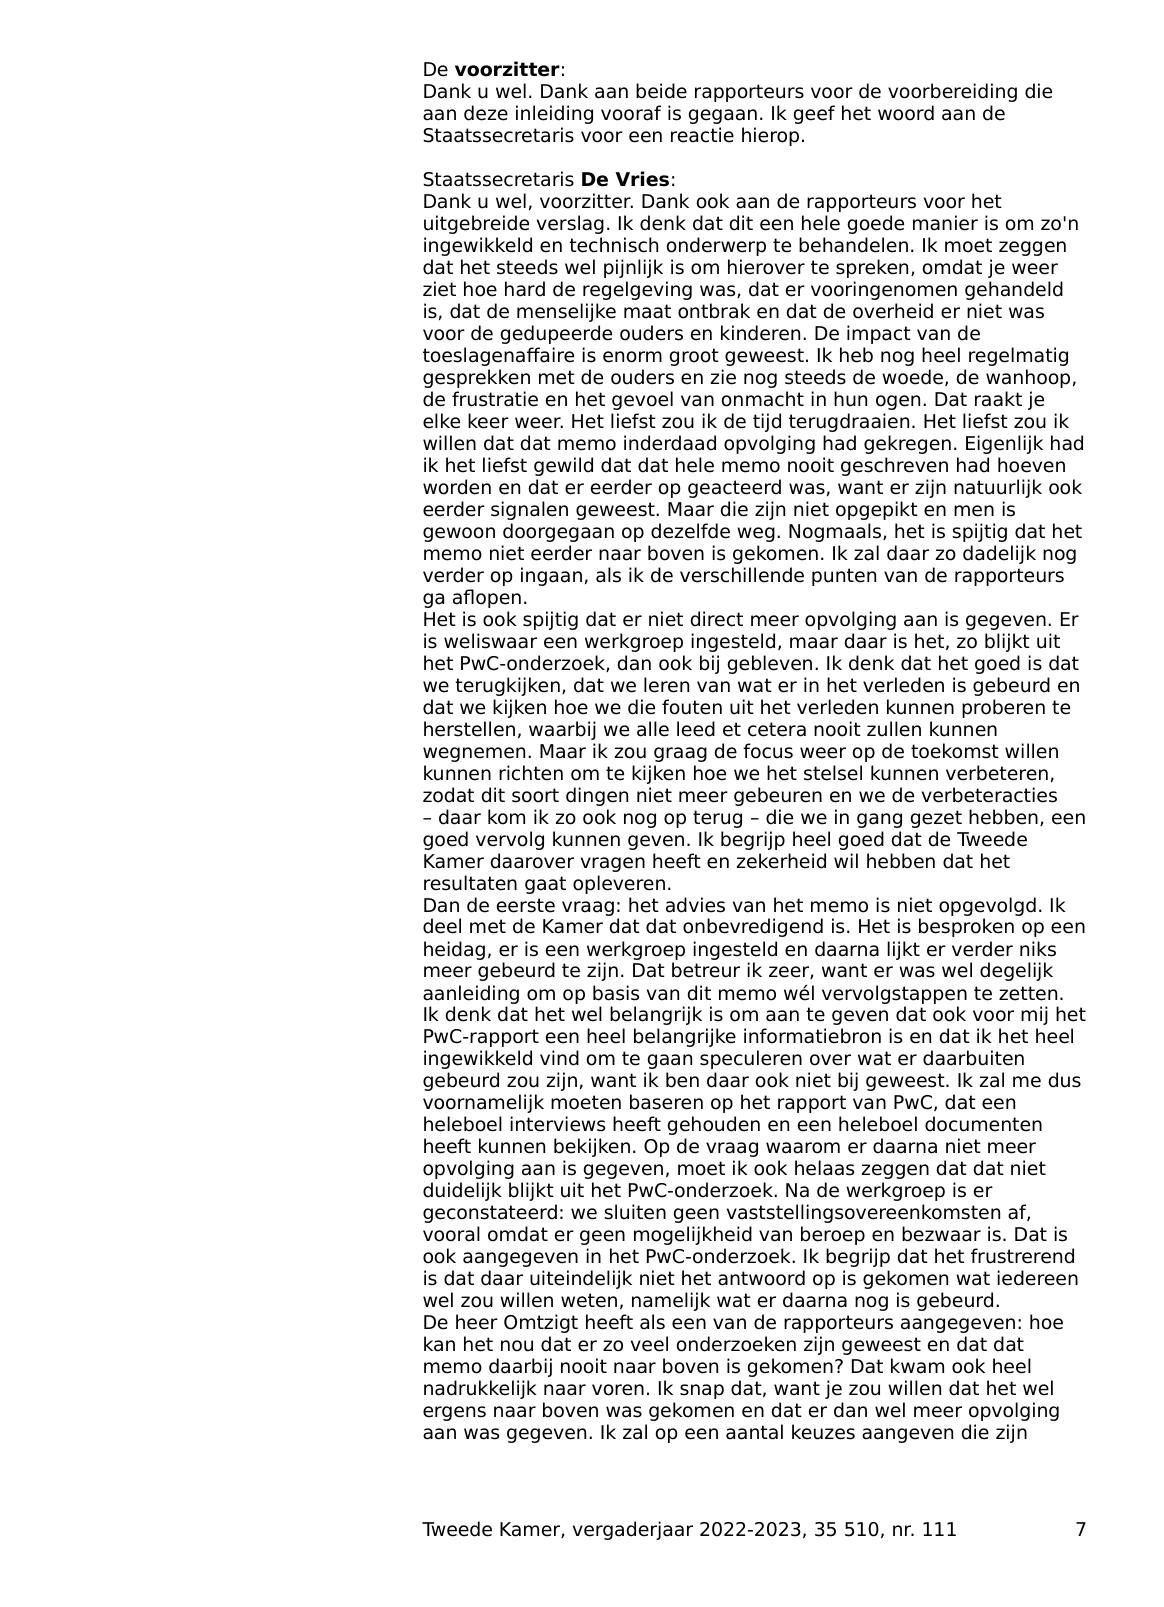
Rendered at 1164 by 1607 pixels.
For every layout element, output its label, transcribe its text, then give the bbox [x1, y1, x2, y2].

text De heer Omtzigt heeft als een van de rapporteurs aangegeven: hoe kan het nou dat er zo veel onderzoeken zijn geweest en dat dat memo daarbij nooit naar boven is gekomen? Dat kwam ook heel nadrukkelijk naar voren. Ik snap dat, want je zou willen dat het wel ergens naar boven was gekomen en dat er dan wel meer opvolging aan was gegeven. Ik zal op een aantal keuzes aangeven die zijn [422, 1312, 1087, 1444]
text Het is ook spijtig dat er niet direct meer opvolging aan is gegeven. Er is weliswaar een werkgroep ingesteld, maar daar is het, zo blijkt uit het PwC-onderzoek, dan ook bij gebleven. Ik denk dat het goed is dat we terugkijken, dat we leren van wat er in het verleden is gebeurd en dat we kijken hoe we die fouten uit het verleden kunnen proberen te herstellen, waarbij we alle leed et cetera nooit zullen kunnen wegnemen. Maar ik zou graag de focus weer op de toekomst willen kunnen richten om te kijken hoe we het stelsel kunnen verbeteren, zodat dit soort dingen niet meer gebeuren en we de verbeteracties – daar kom ik zo ook nog op terug – die we in gang gezet hebben, een goed vervolg kunnen geven. Ik begrijp heel goed dat de Tweede Kamer daarover vragen heeft en zekerheid wil hebben dat het resultaten gaat opleveren. [422, 609, 1087, 894]
text Dank u wel, voorzitter. Dank ook aan de rapporteurs voor het uitgebreide verslag. Ik denk dat dit een hele goede manier is om zo'n ingewikkeld en technisch onderwerp te behandelen. Ik moet zeggen dat het steeds wel pijnlijk is om hierover te spreken, omdat je weer ziet hoe hard de regelgeving was, dat er vooringenomen gehandeld is, dat de menselijke maat ontbrak en dat de overheid er niet was voor de gedupeerde ouders en kinderen. De impact van de toeslagenaffaire is enorm groot geweest. Ik heb nog heel regelmatig gesprekken met de ouders en zie nog steeds de woede, de wanhoop, de frustratie en het gevoel van onmacht in hun ogen. Dat raakt je elke keer weer. Het liefst zou ik de tijd terugdraaien. Het liefst zou ik willen dat dat memo inderdaad opvolging had gekregen. Eigenlijk had ik het liefst gewild dat dat hele memo nooit geschreven had hoeven worden en dat er eerder op geacteerd was, want er zijn natuurlijk ook eerder signalen geweest. Maar die zijn niet opgepikt en men is gewoon doorgegaan op dezelfde weg. Nogmaals, het is spijtig dat het memo niet eerder naar boven is gekomen. Ik zal daar zo dadelijk nog verder op ingaan, als ik de verschillende punten van de rapporteurs ga aflopen. [422, 191, 1087, 609]
text De voorzitter: [422, 59, 1087, 81]
text Dank u wel. Dank aan beide rapporteurs voor de voorbereiding die aan deze inleiding vooraf is gegaan. Ik geef het woord aan de Staatssecretaris voor een reactie hierop. [422, 81, 1087, 147]
text Dan de eerste vraag: het advies van het memo is niet opgevolgd. Ik deel met de Kamer dat dat onbevredigend is. Het is besproken op een heidag, er is een werkgroep ingesteld en daarna lijkt er verder niks meer gebeurd te zijn. Dat betreur ik zeer, want er was wel degelijk aanleiding om op basis van dit memo wél vervolgstappen te zetten. Ik denk dat het wel belangrijk is om aan te geven dat ook voor mij het PwC-rapport een heel belangrijke informatiebron is en dat ik het heel ingewikkeld vind om te gaan speculeren over wat er daarbuiten gebeurd zou zijn, want ik ben daar ook niet bij geweest. Ik zal me dus voornamelijk moeten baseren op het rapport van PwC, dat een heleboel interviews heeft gehouden en een heleboel documenten heeft kunnen bekijken. Op de vraag waarom er daarna niet meer opvolging aan is gegeven, moet ik ook helaas zeggen dat dat niet duidelijk blijkt uit het PwC-onderzoek. Na de werkgroep is er geconstateerd: we sluiten geen vaststellingsovereenkomsten af, vooral omdat er geen mogelijkheid van beroep en bezwaar is. Dat is ook aangegeven in het PwC-onderzoek. Ik begrijp dat het frustrerend is dat daar uiteindelijk niet het antwoord op is gekomen wat iedereen wel zou willen weten, namelijk wat er daarna nog is gebeurd. [422, 894, 1087, 1312]
text Staatssecretaris De Vries: [422, 169, 1087, 191]
